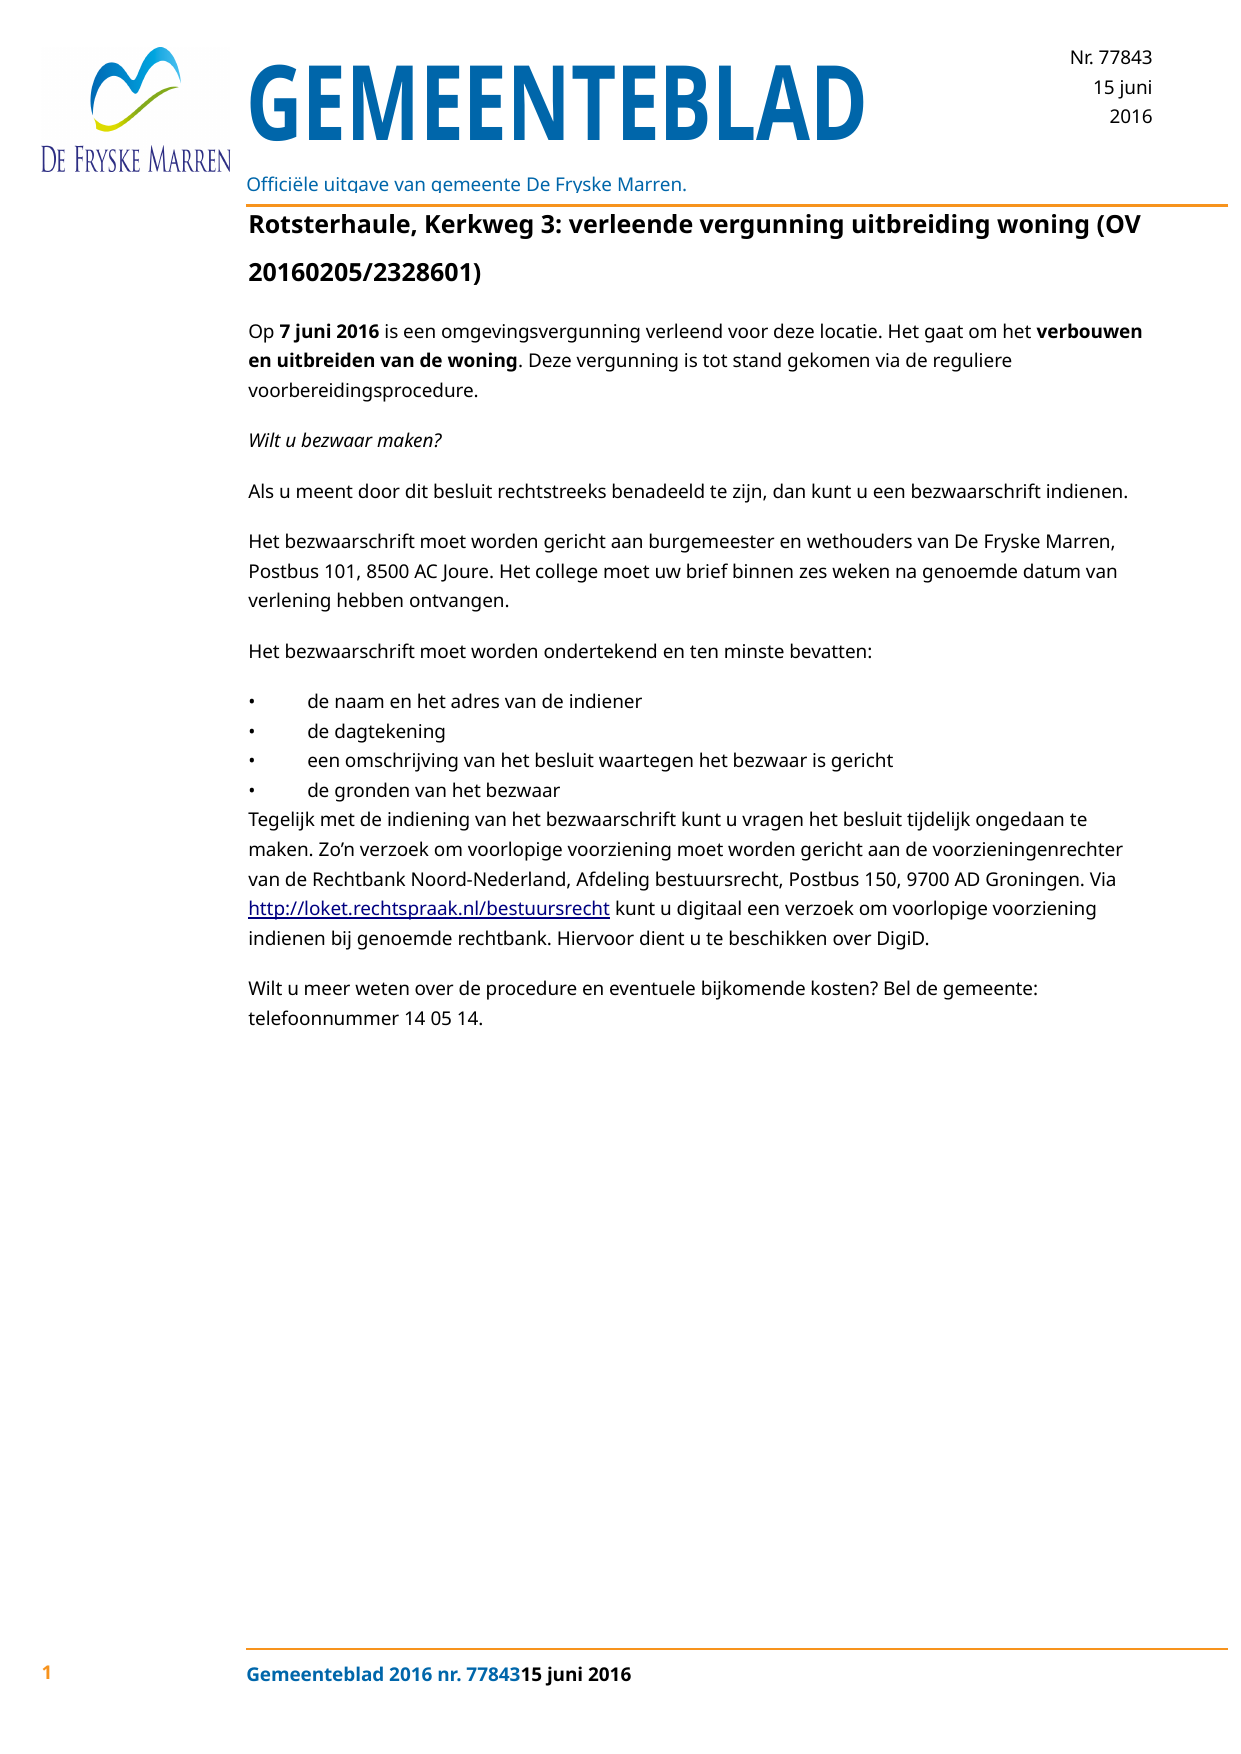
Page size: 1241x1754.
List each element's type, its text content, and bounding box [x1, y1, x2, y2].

text Wilt u bezwaar maken? [248, 427, 1152, 453]
text Wilt u meer weten over de procedure en eventuele bijkomende kosten? Bel de gemeente: telefoonnummer 14 05 14. [248, 975, 1152, 1031]
list de dagtekening [248, 718, 1152, 744]
text Het bezwaarschrift moet worden gericht aan burgemeester en wethouders van De Fryske Marren, Postbus 101, 8500 AC Joure. Het college moet uw brief binnen zes weken na genoemde datum van verlening hebben ontvangen. [248, 528, 1152, 613]
text Op 7 juni 2016 is een omgevingsvergunning verleend voor deze locatie. Het gaat om het verbouwen en uitbreiden van de woning. Deze vergunning is tot stand gekomen via de reguliere voorbereidingsprocedure. [248, 318, 1152, 403]
list de naam en het adres van de indiener [248, 688, 1152, 714]
picture [41, 47, 231, 172]
text Als u meent door dit besluit rechtstreeks benadeeld te zijn, dan kunt u een bezwaarschrift indienen. [248, 478, 1152, 504]
text Het bezwaarschrift moet worden ondertekend en ten minste bevatten: [248, 638, 1152, 664]
list de gronden van het bezwaar [248, 777, 1152, 803]
text Rotsterhaule, Kerkweg 3: verleende vergunning uitbreiding woning (OV 20160205/2328601) [248, 207, 1152, 288]
list een omschrijving van het besluit waartegen het bezwaar is gericht [248, 747, 1152, 773]
text Tegelijk met de indiening van het bezwaarschrift kunt u vragen het besluit tijdelijk ongedaan te maken. Zo’n verzoek om voorlopige voorziening moet worden gericht aan de voorzieningenrechter van de Rechtbank Noord-Nederland, Afdeling bestuursrecht, Postbus 150, 9700 AD Groningen. Via http://loket.rechtspraak.nl/bestuursrecht kunt u digitaal een verzoek om voorlopige voorziening indienen bij genoemde rechtbank. Hiervoor dient u te beschikken over DigiD. [248, 807, 1152, 951]
